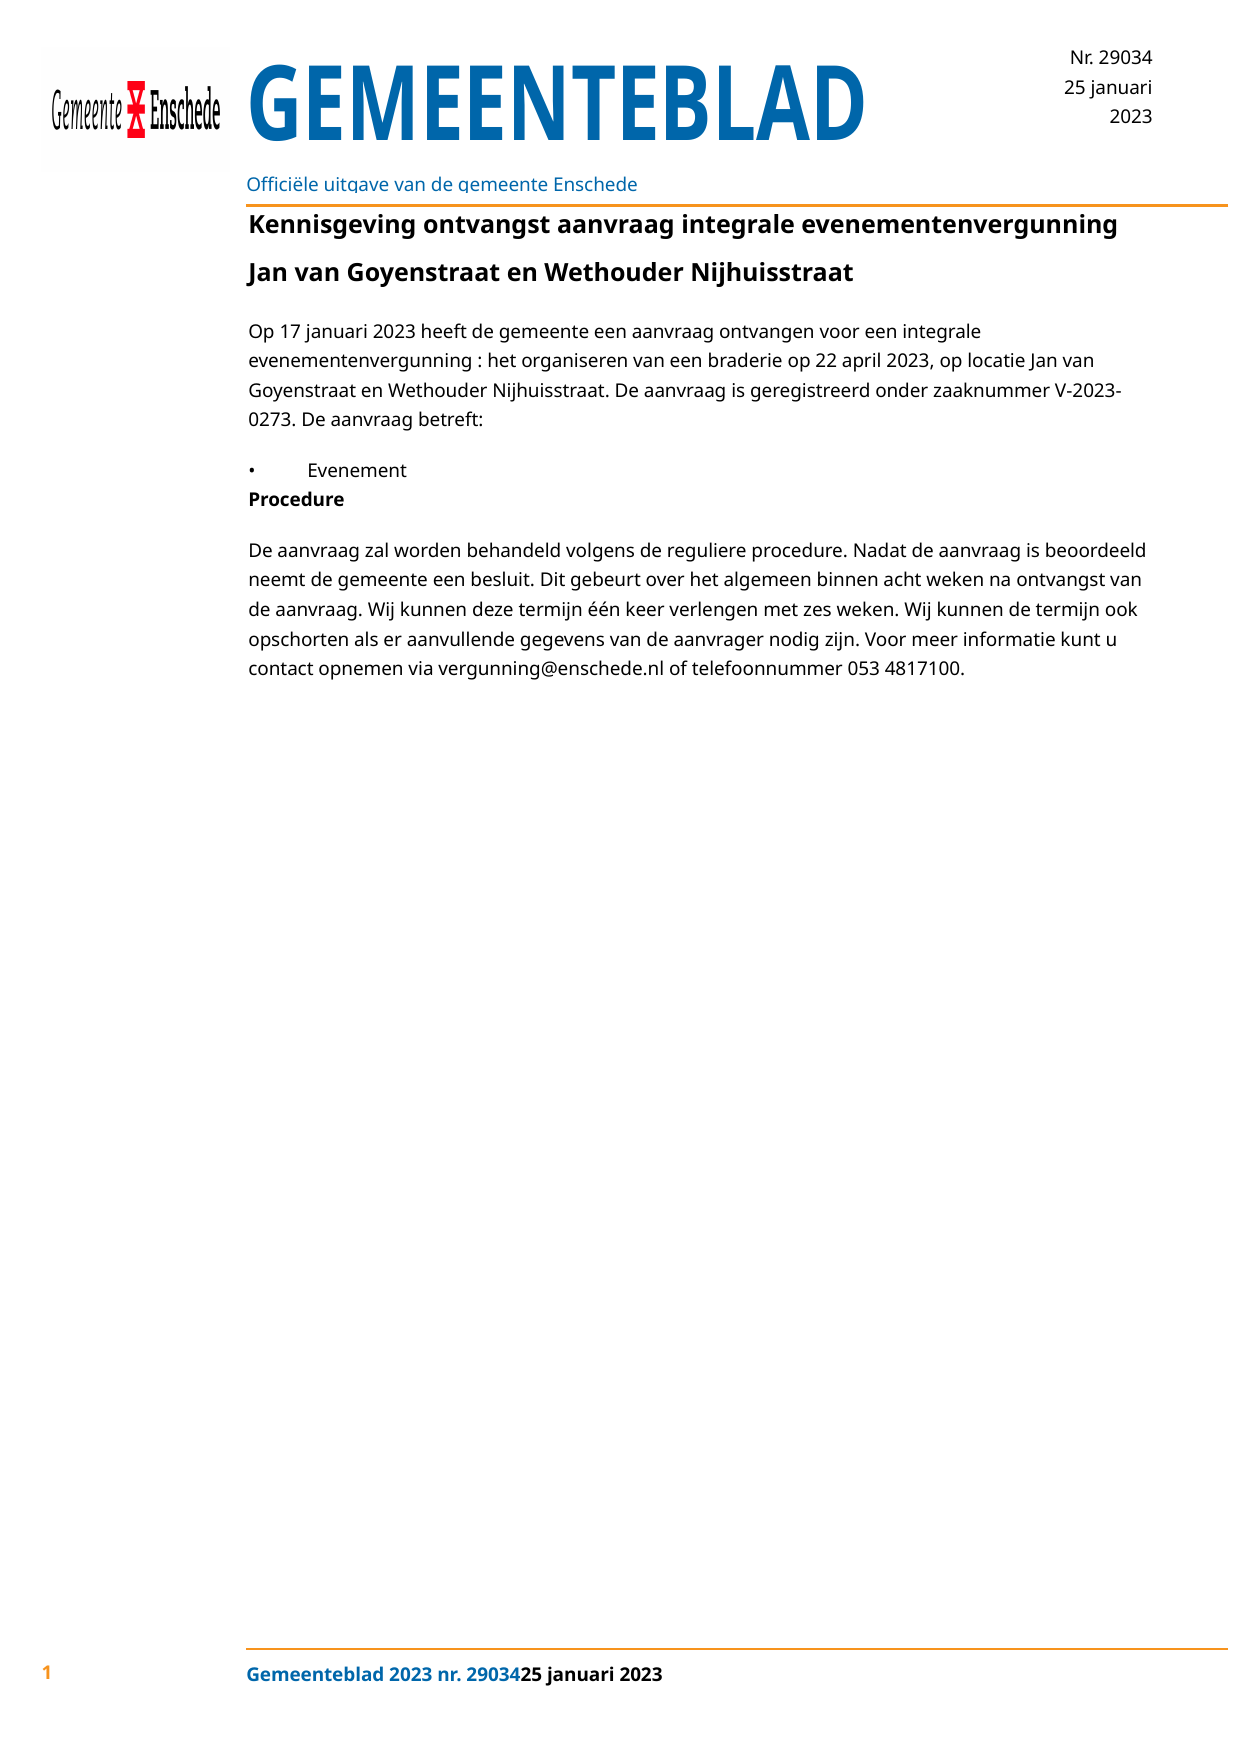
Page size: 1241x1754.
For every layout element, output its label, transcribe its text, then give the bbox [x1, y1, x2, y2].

picture [41, 47, 231, 172]
text De aanvraag zal worden behandeld volgens de reguliere procedure. Nadat de aanvraag is beoordeeld neemt de gemeente een besluit. Dit gebeurt over het algemeen binnen acht weken na ontvangst van de aanvraag. Wij kunnen deze termijn één keer verlengen met zes weken. Wij kunnen de termijn ook opschorten als er aanvullende gegevens van de aanvrager nodig zijn. Voor meer informatie kunt u contact opnemen via vergunning@enschede.nl of telefoonnummer 053 4817100. [248, 537, 1152, 681]
text Procedure [248, 487, 1152, 512]
list Evenement [248, 457, 1152, 483]
text Kennisgeving ontvangst aanvraag integrale evenementenvergunning Jan van Goyenstraat en Wethouder Nijhuisstraat [248, 207, 1152, 288]
text Op 17 januari 2023 heeft de gemeente een aanvraag ontvangen voor een integrale evenementenvergunning : het organiseren van een braderie op 22 april 2023, op locatie Jan van Goyenstraat en Wethouder Nijhuisstraat. De aanvraag is geregistreerd onder zaaknummer V-2023-0273. De aanvraag betreft: [248, 318, 1152, 432]
